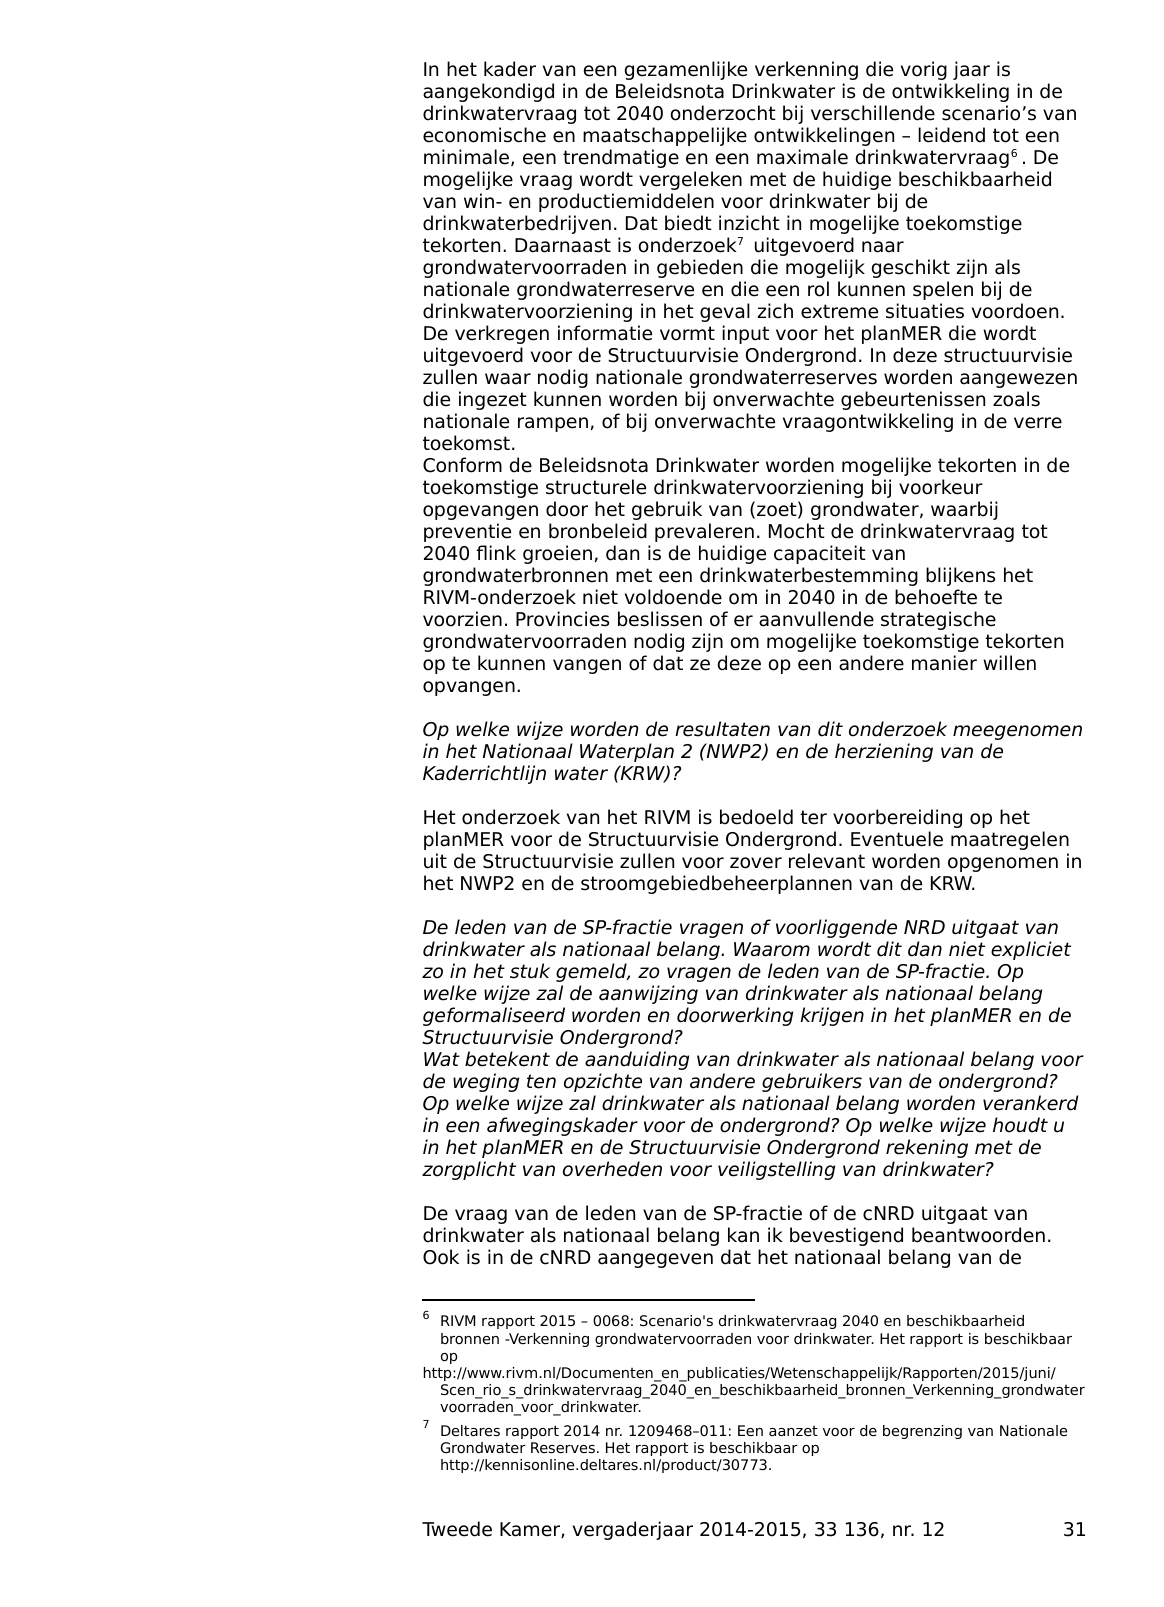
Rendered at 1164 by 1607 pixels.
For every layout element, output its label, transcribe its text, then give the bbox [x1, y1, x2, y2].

text http://www.rivm.nl/Documenten_en_publicaties/Wetenschappelijk/Rapporten/2015/juni/Scen_rio_s_drinkwatervraag_2040_en_beschikbaarheid_bronnen_Verkenning_grondwatervoorraden_voor_drinkwater. [422, 1365, 1087, 1416]
text De leden van de SP-fractie vragen of voorliggende NRD uitgaat van drinkwater als nationaal belang. Waarom wordt dit dan niet expliciet zo in het stuk gemeld, zo vragen de leden van de SP-fractie. Op welke wijze zal de aanwijzing van drinkwater als nationaal belang geformaliseerd worden en doorwerking krijgen in het planMER en de Structuurvisie Ondergrond? [422, 917, 1087, 1049]
text RIVM rapport 2015 – 0068: Scenario's drinkwatervraag 2040 en beschikbaarheid bronnen -Verkenning grondwatervoorraden voor drinkwater. Het rapport is beschikbaar op [422, 1309, 1087, 1365]
text Conform de Beleidsnota Drinkwater worden mogelijke tekorten in de toekomstige structurele drinkwatervoorziening bij voorkeur opgevangen door het gebruik van (zoet) grondwater, waarbij preventie en bronbeleid prevaleren. Mocht de drinkwatervraag tot 2040 flink groeien, dan is de huidige capaciteit van grondwaterbronnen met een drinkwaterbestemming blijkens het RIVM-onderzoek niet voldoende om in 2040 in de behoefte te voorzien. Provincies beslissen of er aanvullende strategische grondwatervoorraden nodig zijn om mogelijke toekomstige tekorten op te kunnen vangen of dat ze deze op een andere manier willen opvangen. [422, 455, 1087, 696]
text In het kader van een gezamenlijke verkenning die vorig jaar is aangekondigd in de Beleidsnota Drinkwater is de ontwikkeling in de drinkwatervraag tot 2040 onderzocht bij verschillende scenario’s van economische en maatschappelijke ontwikkelingen – leidend tot een minimale, een trendmatige en een maximale drinkwatervraag. De mogelijke vraag wordt vergeleken met de huidige beschikbaarheid van win- en productiemiddelen voor drinkwater bij de drinkwaterbedrijven. Dat biedt inzicht in mogelijke toekomstige tekorten. Daarnaast is onderzoek uitgevoerd naar grondwatervoorraden in gebieden die mogelijk geschikt zijn als nationale grondwaterreserve en die een rol kunnen spelen bij de drinkwatervoorziening in het geval zich extreme situaties voordoen. De verkregen informatie vormt input voor het planMER die wordt uitgevoerd voor de Structuurvisie Ondergrond. In deze structuurvisie zullen waar nodig nationale grondwaterreserves worden aangewezen die ingezet kunnen worden bij onverwachte gebeurtenissen zoals nationale rampen, of bij onverwachte vraagontwikkeling in de verre toekomst. [422, 59, 1087, 455]
text Wat betekent de aanduiding van drinkwater als nationaal belang voor de weging ten opzichte van andere gebruikers van de ondergrond? Op welke wijze zal drinkwater als nationaal belang worden verankerd in een afwegingskader voor de ondergrond? Op welke wijze houdt u in het planMER en de Structuurvisie Ondergrond rekening met de zorgplicht van overheden voor veiligstelling van drinkwater? [422, 1049, 1087, 1181]
text Het onderzoek van het RIVM is bedoeld ter voorbereiding op het planMER voor de Structuurvisie Ondergrond. Eventuele maatregelen uit de Structuurvisie zullen voor zover relevant worden opgenomen in het NWP2 en de stroomgebiedbeheerplannen van de KRW. [422, 807, 1087, 895]
text Deltares rapport 2014 nr. 1209468–011: Een aanzet voor de begrenzing van Nationale Grondwater Reserves. Het rapport is beschikbaar op http://kennisonline.deltares.nl/product/30773. [422, 1418, 1087, 1474]
text De vraag van de leden van de SP-fractie of de cNRD uitgaat van drinkwater als nationaal belang kan ik bevestigend beantwoorden. Ook is in de cNRD aangegeven dat het nationaal belang van de [422, 1203, 1087, 1269]
text Op welke wijze worden de resultaten van dit onderzoek meegenomen in het Nationaal Waterplan 2 (NWP2) en de herziening van de Kaderrichtlijn water (KRW)? [422, 719, 1087, 784]
